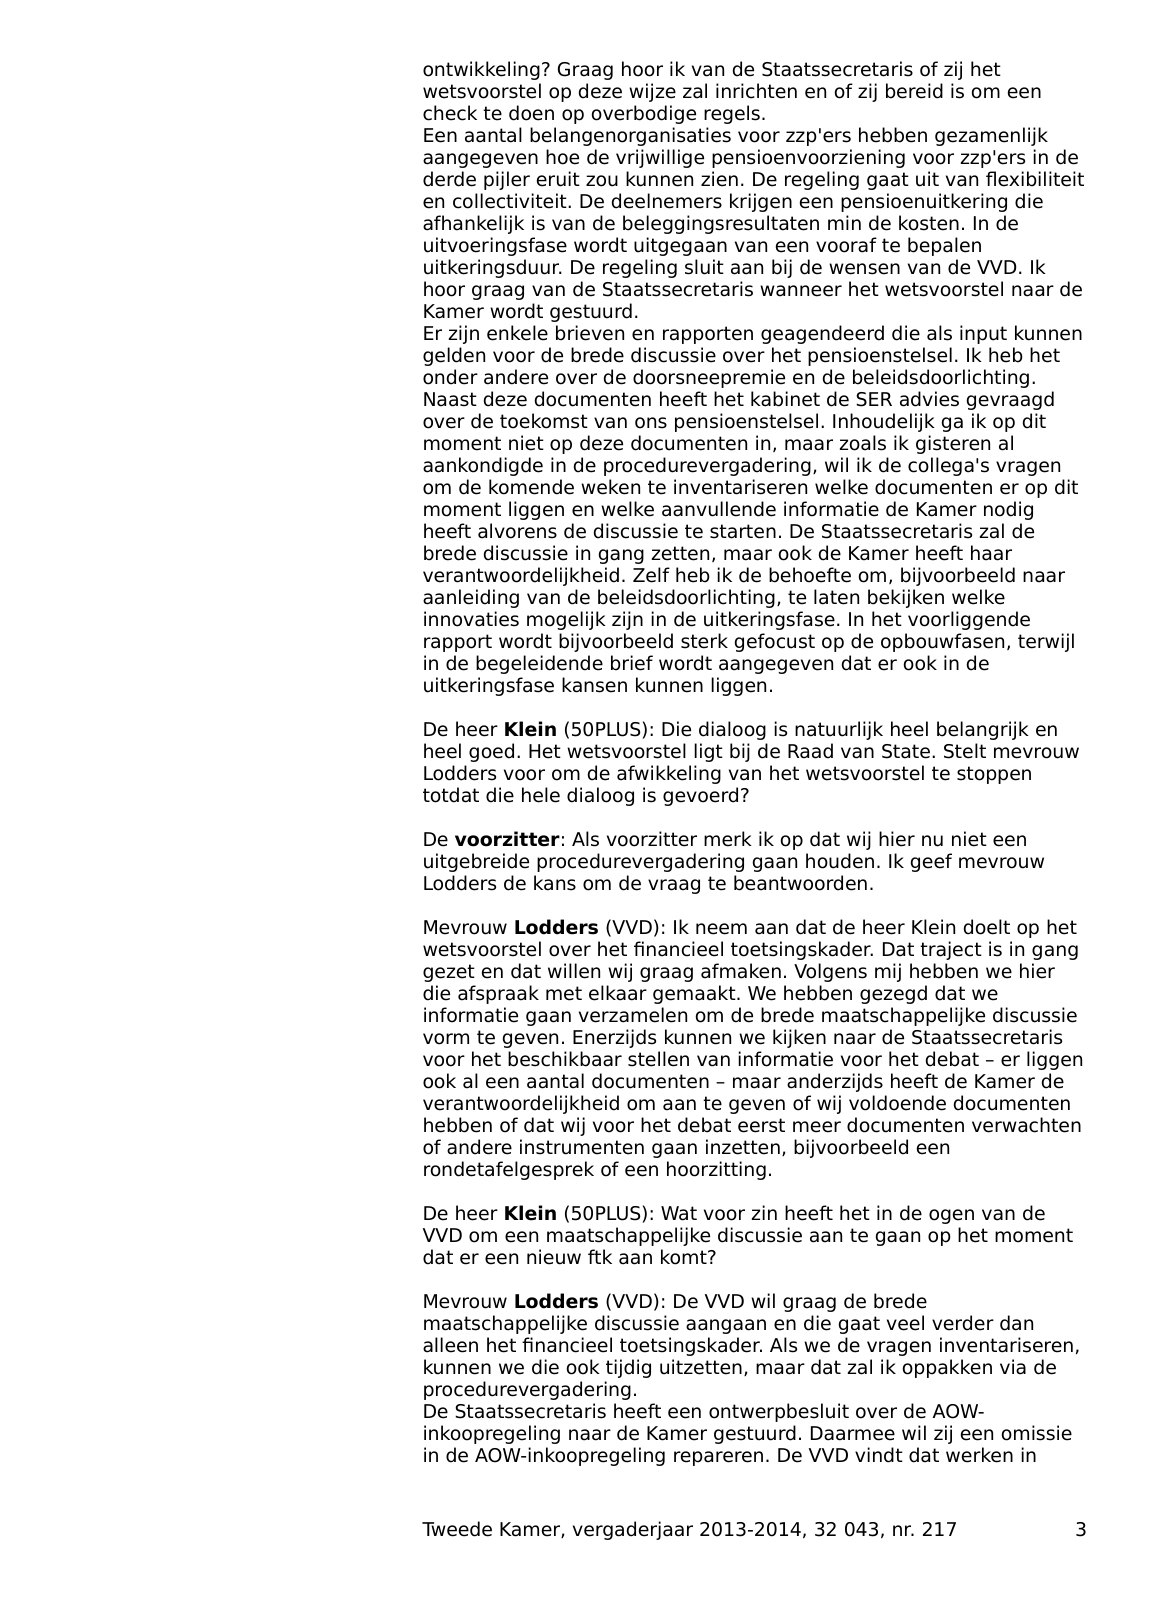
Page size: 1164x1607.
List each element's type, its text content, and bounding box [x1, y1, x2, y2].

text De voorzitter: Als voorzitter merk ik op dat wij hier nu niet een uitgebreide procedurevergadering gaan houden. Ik geef mevrouw Lodders de kans om de vraag te beantwoorden. [422, 829, 1087, 895]
text ontwikkeling? Graag hoor ik van de Staatssecretaris of zij het wetsvoorstel op deze wijze zal inrichten en of zij bereid is om een check te doen op overbodige regels. [422, 59, 1087, 125]
text Een aantal belangenorganisaties voor zzp'ers hebben gezamenlijk aangegeven hoe de vrijwillige pensioenvoorziening voor zzp'ers in de derde pijler eruit zou kunnen zien. De regeling gaat uit van flexibiliteit en collectiviteit. De deelnemers krijgen een pensioenuitkering die afhankelijk is van de beleggingsresultaten min de kosten. In de uitvoeringsfase wordt uitgegaan van een vooraf te bepalen uitkeringsduur. De regeling sluit aan bij de wensen van de VVD. Ik hoor graag van de Staatssecretaris wanneer het wetsvoorstel naar de Kamer wordt gestuurd. [422, 125, 1087, 323]
text Mevrouw Lodders (VVD): De VVD wil graag de brede maatschappelijke discussie aangaan en die gaat veel verder dan alleen het financieel toetsingskader. Als we de vragen inventariseren, kunnen we die ook tijdig uitzetten, maar dat zal ik oppakken via de procedurevergadering. [422, 1291, 1087, 1401]
text De heer Klein (50PLUS): Wat voor zin heeft het in de ogen van de VVD om een maatschappelijke discussie aan te gaan op het moment dat er een nieuw ftk aan komt? [422, 1203, 1087, 1269]
text Er zijn enkele brieven en rapporten geagendeerd die als input kunnen gelden voor de brede discussie over het pensioenstelsel. Ik heb het onder andere over de doorsneepremie en de beleidsdoorlichting. Naast deze documenten heeft het kabinet de SER advies gevraagd over de toekomst van ons pensioenstelsel. Inhoudelijk ga ik op dit moment niet op deze documenten in, maar zoals ik gisteren al aankondigde in de procedurevergadering, wil ik de collega's vragen om de komende weken te inventariseren welke documenten er op dit moment liggen en welke aanvullende informatie de Kamer nodig heeft alvorens de discussie te starten. De Staatssecretaris zal de brede discussie in gang zetten, maar ook de Kamer heeft haar verantwoordelijkheid. Zelf heb ik de behoefte om, bijvoorbeeld naar aanleiding van de beleidsdoorlichting, te laten bekijken welke innovaties mogelijk zijn in de uitkeringsfase. In het voorliggende rapport wordt bijvoorbeeld sterk gefocust op de opbouwfasen, terwijl in de begeleidende brief wordt aangegeven dat er ook in de uitkeringsfase kansen kunnen liggen. [422, 323, 1087, 696]
text Mevrouw Lodders (VVD): Ik neem aan dat de heer Klein doelt op het wetsvoorstel over het financieel toetsingskader. Dat traject is in gang gezet en dat willen wij graag afmaken. Volgens mij hebben we hier die afspraak met elkaar gemaakt. We hebben gezegd dat we informatie gaan verzamelen om de brede maatschappelijke discussie vorm te geven. Enerzijds kunnen we kijken naar de Staatssecretaris voor het beschikbaar stellen van informatie voor het debat – er liggen ook al een aantal documenten – maar anderzijds heeft de Kamer de verantwoordelijkheid om aan te geven of wij voldoende documenten hebben of dat wij voor het debat eerst meer documenten verwachten of andere instrumenten gaan inzetten, bijvoorbeeld een rondetafelgesprek of een hoorzitting. [422, 917, 1087, 1181]
text De Staatssecretaris heeft een ontwerpbesluit over de AOW-inkoopregeling naar de Kamer gestuurd. Daarmee wil zij een omissie in de AOW-inkoopregeling repareren. De VVD vindt dat werken in [422, 1401, 1087, 1467]
text De heer Klein (50PLUS): Die dialoog is natuurlijk heel belangrijk en heel goed. Het wetsvoorstel ligt bij de Raad van State. Stelt mevrouw Lodders voor om de afwikkeling van het wetsvoorstel te stoppen totdat die hele dialoog is gevoerd? [422, 719, 1087, 807]
